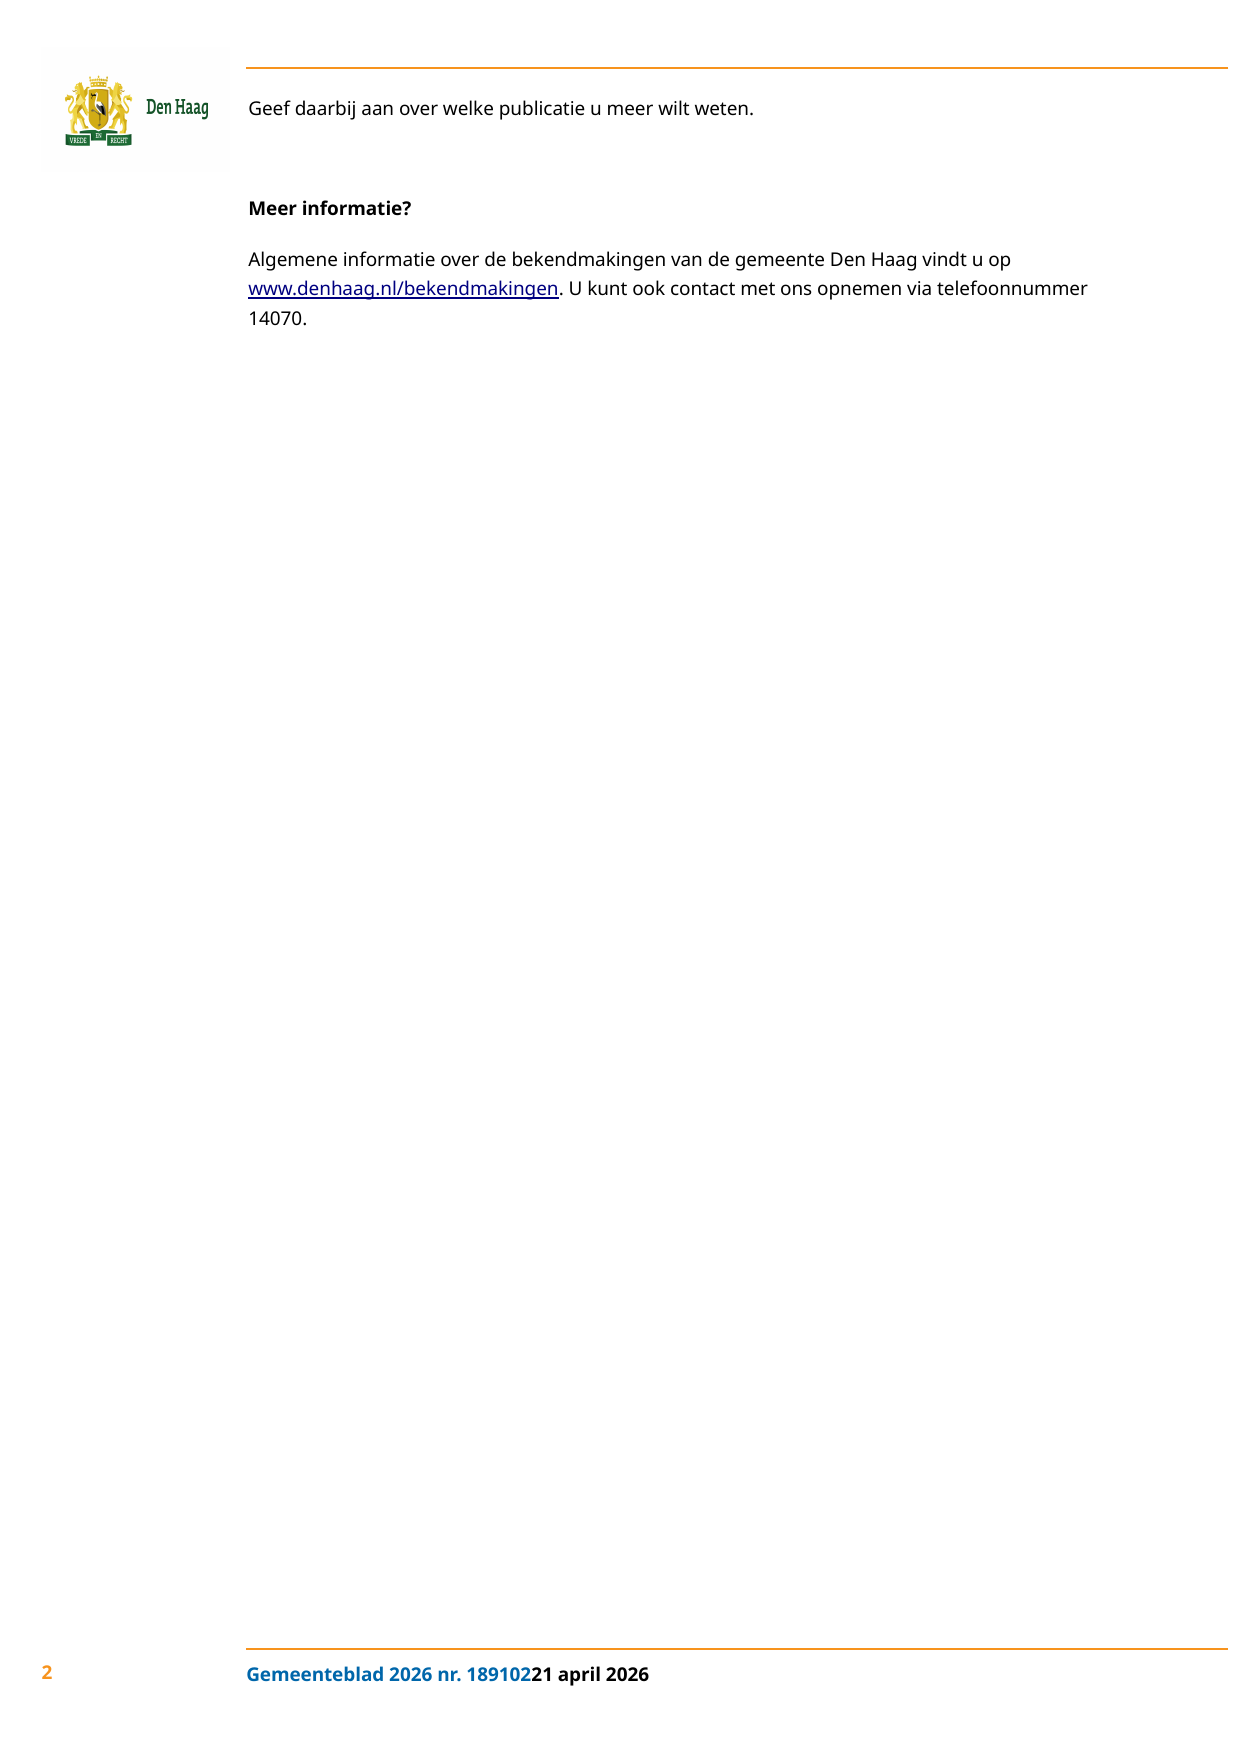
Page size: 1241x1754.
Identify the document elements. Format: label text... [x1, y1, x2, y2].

text Algemene informatie over de bekendmakingen van de gemeente Den Haag vindt u op www.denhaag.nl/bekendmakingen. U kunt ook contact met ons opnemen via telefoonnummer 14070. [248, 246, 1152, 331]
text Meer informatie? [248, 196, 1152, 221]
picture [41, 47, 231, 172]
text Geef daarbij aan over welke publicatie u meer wilt weten. [248, 95, 1152, 121]
